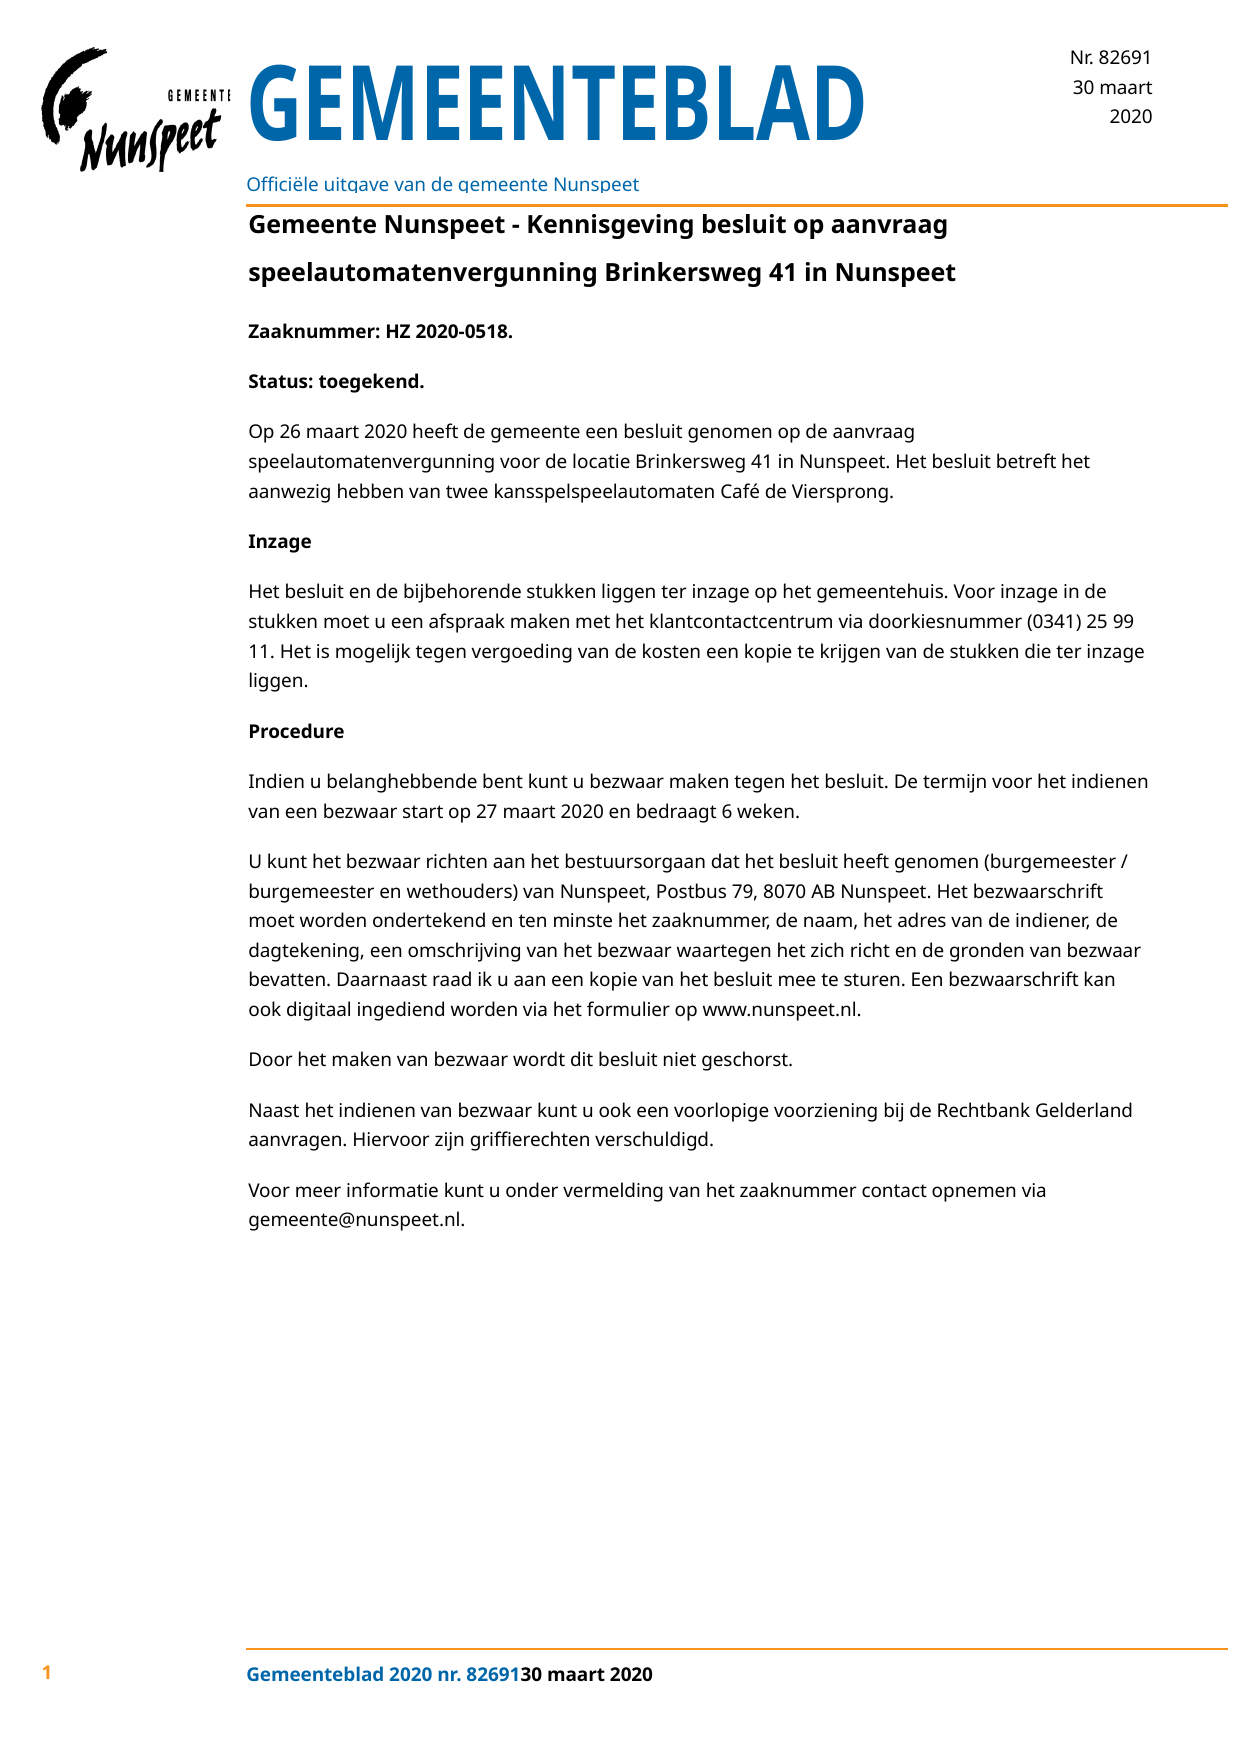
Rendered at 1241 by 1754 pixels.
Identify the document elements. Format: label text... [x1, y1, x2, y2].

text Indien u belanghebbende bent kunt u bezwaar maken tegen het besluit. De termijn voor het indienen van een bezwaar start op 27 maart 2020 en bedraagt 6 weken. [248, 768, 1152, 824]
text U kunt het bezwaar richten aan het bestuursorgaan dat het besluit heeft genomen (burgemeester / burgemeester en wethouders) van Nunspeet, Postbus 79, 8070 AB Nunspeet. Het bezwaarschrift moet worden ondertekend en ten minste het zaaknummer, de naam, het adres van de indiener, de dagtekening, een omschrijving van het bezwaar waartegen het zich richt en de gronden van bezwaar bevatten. Daarnaast raad ik u aan een kopie van het besluit mee te sturen. Een bezwaarschrift kan ook digitaal ingediend worden via het formulier op www.nunspeet.nl. [248, 848, 1152, 1022]
text Op 26 maart 2020 heeft de gemeente een besluit genomen op de aanvraag speelautomatenvergunning voor de locatie Brinkersweg 41 in Nunspeet. Het besluit betreft het aanwezig hebben van twee kansspelspeelautomaten Café de Viersprong. [248, 419, 1152, 504]
text Door het maken van bezwaar wordt dit besluit niet geschorst. [248, 1047, 1152, 1072]
text Gemeente Nunspeet - Kennisgeving besluit op aanvraag speelautomatenvergunning Brinkersweg 41 in Nunspeet [248, 207, 1152, 288]
text Zaaknummer: HZ 2020-0518. [248, 318, 1152, 344]
text Het besluit en de bijbehorende stukken liggen ter inzage op het gemeentehuis. Voor inzage in de stukken moet u een afspraak maken met het klantcontactcentrum via doorkiesnummer (0341) 25 99 11. Het is mogelijk tegen vergoeding van de kosten een kopie te krijgen van de stukken die ter inzage liggen. [248, 579, 1152, 693]
text Voor meer informatie kunt u onder vermelding van het zaaknummer contact opnemen via gemeente@nunspeet.nl. [248, 1177, 1152, 1232]
text Status: toegekend. [248, 368, 1152, 394]
picture [41, 47, 231, 172]
text Naast het indienen van bezwaar kunt u ook een voorlopige voorziening bij de Rechtbank Gelderland aanvragen. Hiervoor zijn griffierechten verschuldigd. [248, 1097, 1152, 1152]
text Inzage [248, 528, 1152, 554]
text Procedure [248, 718, 1152, 744]
